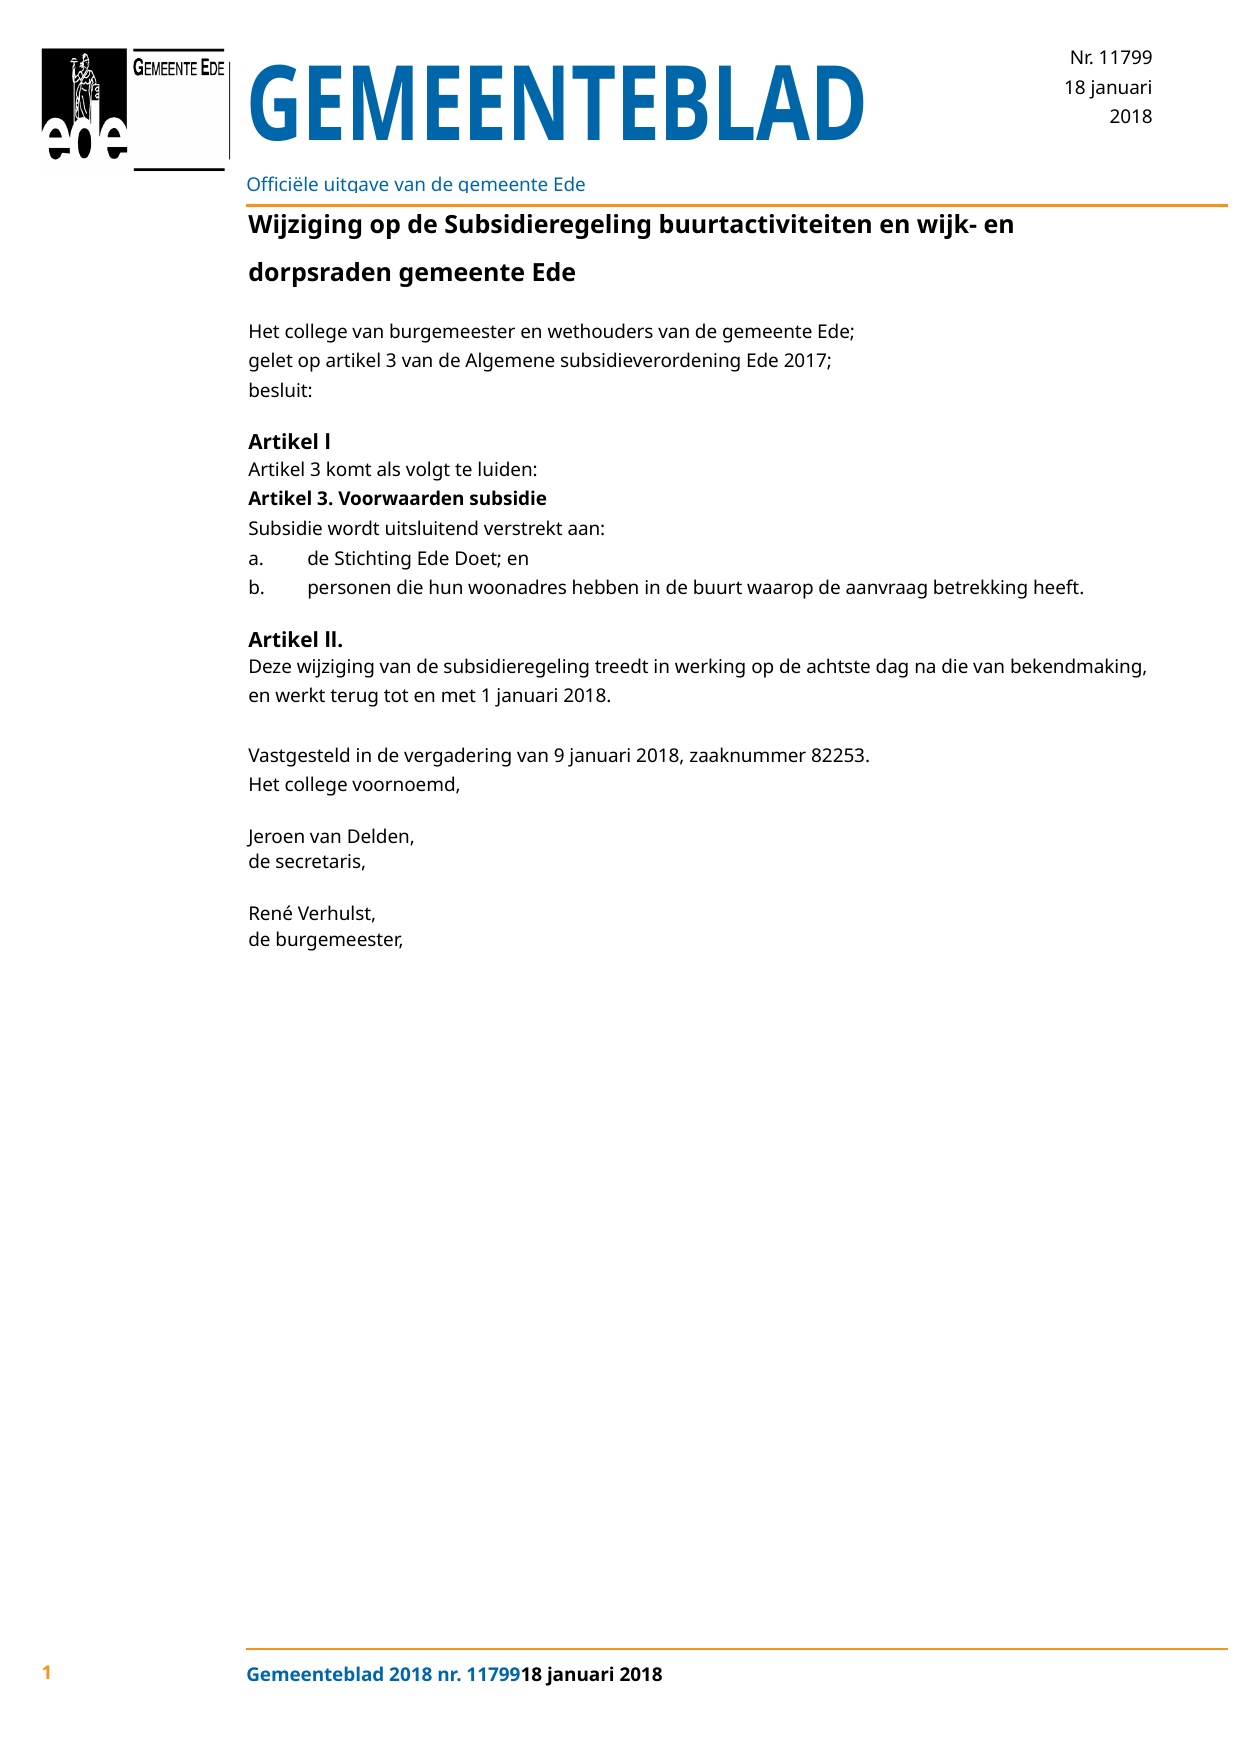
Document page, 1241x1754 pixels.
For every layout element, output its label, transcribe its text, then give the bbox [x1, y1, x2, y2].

list personen die hun woonadres hebben in de buurt waarop de aanvraag betrekking heeft. [248, 574, 1152, 600]
text de secretaris, [248, 849, 1152, 874]
text Artikel 3 komt als volgt te luiden: [248, 456, 1152, 482]
picture [41, 47, 231, 172]
text René Verhulst, [248, 900, 1152, 926]
text Subsidie wordt uitsluitend verstrekt aan: [248, 515, 1152, 541]
text de burgemeester, [248, 926, 1152, 952]
text Wijziging op de Subsidieregeling buurtactiviteiten en wijk- en dorpsraden gemeente Ede [248, 207, 1152, 288]
text Het college voornoemd, [248, 771, 1152, 797]
text Deze wijziging van de subsidieregeling treedt in werking op de achtste dag na die van bekendmaking, en werkt terug tot en met 1 januari 2018. [248, 653, 1152, 708]
text Artikel l [248, 427, 1152, 456]
text gelet op artikel 3 van de Algemene subsidieverordening Ede 2017; [248, 347, 1152, 373]
text Artikel 3. Voorwaarden subsidie [248, 486, 1152, 511]
text Het college van burgemeester en wethouders van de gemeente Ede; [248, 318, 1152, 344]
text Artikel ll. [248, 625, 1152, 653]
text besluit: [248, 377, 1152, 403]
text Vastgesteld in de vergadering van 9 januari 2018, zaaknummer 82253. [248, 742, 1152, 768]
list de Stichting Ede Doet; en [248, 545, 1152, 570]
text Jeroen van Delden, [248, 823, 1152, 849]
